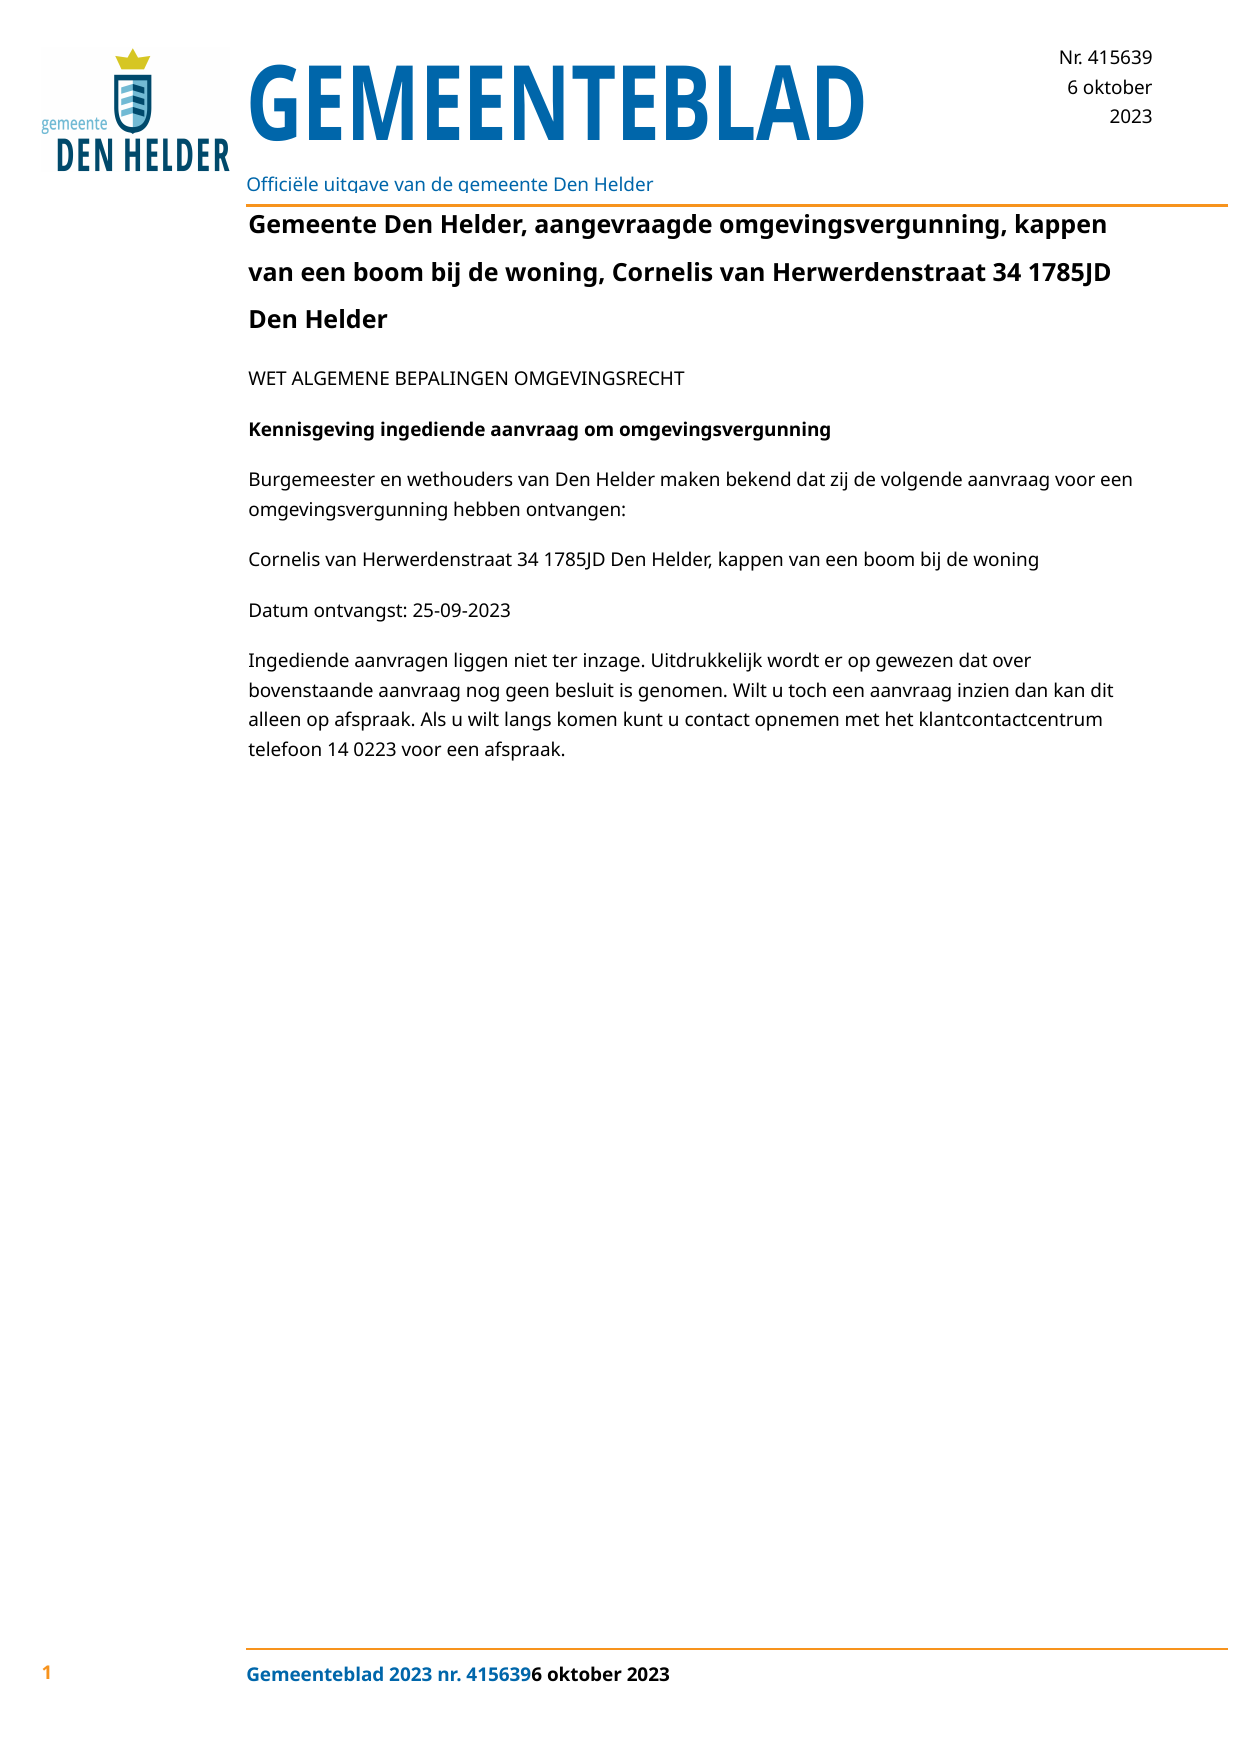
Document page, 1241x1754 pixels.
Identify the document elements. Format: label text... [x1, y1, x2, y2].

picture [41, 47, 231, 172]
text Ingediende aanvragen liggen niet ter inzage. Uitdrukkelijk wordt er op gewezen dat over bovenstaande aanvraag nog geen besluit is genomen. Wilt u toch een aanvraag inzien dan kan dit alleen op afspraak. Als u wilt langs komen kunt u contact opnemen met het klantcontactcentrum telefoon 14 0223 voor een afspraak. [248, 647, 1152, 762]
picture [220, 160, 224, 172]
picture [63, 144, 68, 165]
picture [100, 154, 106, 172]
text Gemeente Den Helder, aangevraagde omgevingsvergunning, kappen van een boom bij de woning, Cornelis van Herwerdenstraat 34 1785JD Den Helder [248, 207, 1152, 336]
picture [182, 144, 187, 165]
text WET ALGEMENE BEPALINGEN OMGEVINGSRECHT [248, 366, 1152, 391]
picture [130, 157, 135, 172]
text Kennisgeving ingediende aanvraag om omgevingsvergunning [248, 416, 1152, 442]
text Datum ontvangst: 25-09-2023 [248, 597, 1152, 622]
text Cornelis van Herwerdenstraat 34 1785JD Den Helder, kappen van een boom bij de woning [248, 546, 1152, 572]
text Burgemeester en wethouders van Den Helder maken bekend dat zij de volgende aanvraag voor een omgevingsvergunning hebben ontvangen: [248, 466, 1152, 522]
